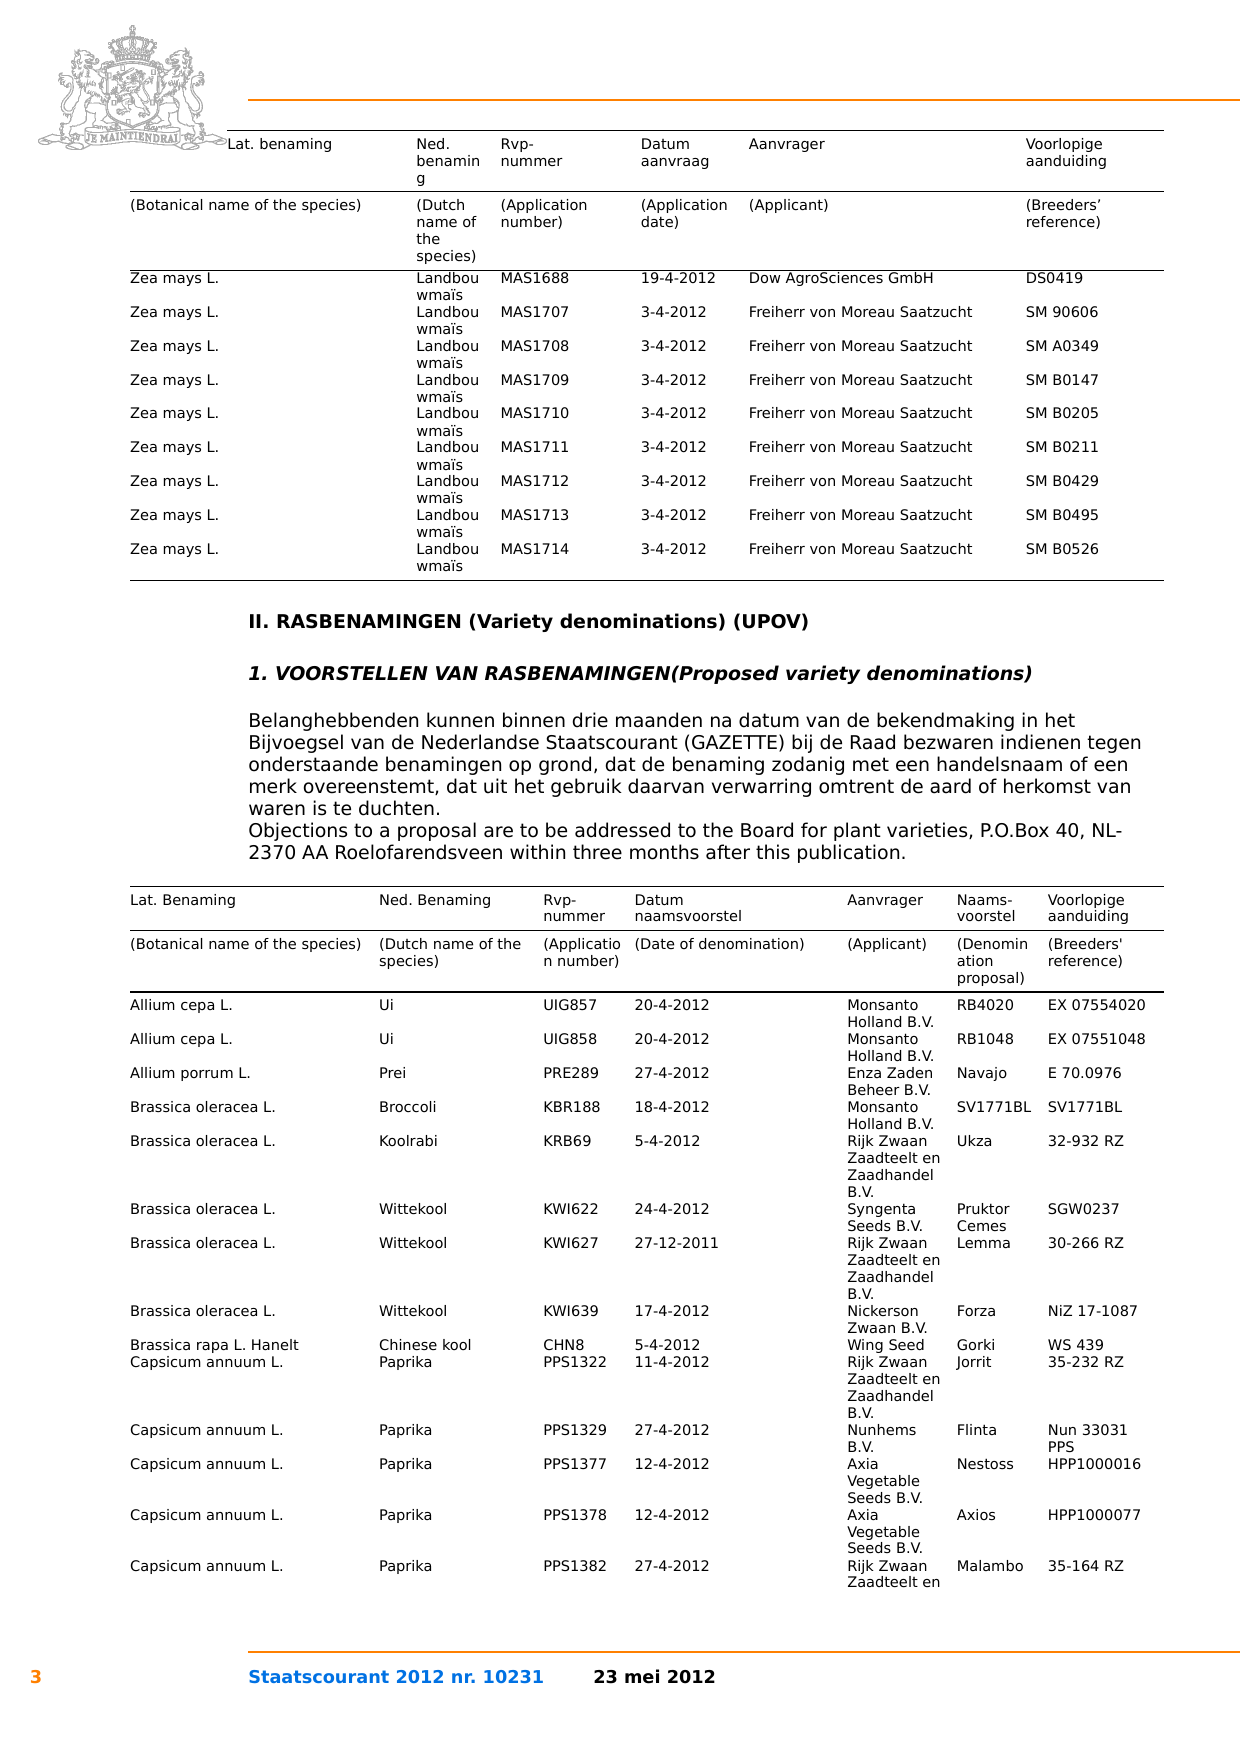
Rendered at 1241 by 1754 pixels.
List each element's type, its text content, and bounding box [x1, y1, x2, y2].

table_cell MAS1708 [495, 338, 635, 371]
table_cell 30-266 RZ [1042, 1235, 1163, 1303]
subtitle 1. VOORSTELLEN VAN RASBENAMINGEN(Proposed variety denominations) [248, 663, 1163, 685]
table_cell Gorki [951, 1337, 1042, 1354]
table_cell 3-4-2012 [635, 371, 743, 405]
table_cell Paprika [373, 1558, 537, 1591]
table_cell Dow AgroSciences GmbH [743, 271, 1020, 303]
table_cell Brassica oleracea L. [130, 1201, 373, 1235]
table_cell Landbouwmaïs [410, 304, 494, 337]
table_cell PRE289 [537, 1065, 628, 1099]
table_cell PPS1322 [537, 1354, 628, 1422]
table_cell RB4020 [951, 993, 1042, 1031]
table_cell SV1771BL [951, 1099, 1042, 1133]
table_cell 32-932 RZ [1042, 1133, 1163, 1201]
table_cell (Botanical name of the species) [130, 931, 373, 991]
table_cell MAS1714 [495, 541, 635, 580]
table_cell 27-4-2012 [628, 1422, 841, 1456]
table_header Rvp- nummer [495, 131, 635, 191]
table_cell (Application number) [495, 192, 635, 269]
table_cell 3-4-2012 [635, 439, 743, 473]
table_cell (Applicant) [743, 192, 1020, 269]
table_cell Paprika [373, 1354, 537, 1422]
table_header Aanvrager [841, 887, 951, 930]
table_cell Freiherr von Moreau Saatzucht [743, 405, 1020, 439]
table_cell MAS1688 [495, 271, 635, 303]
table_cell (Dutch name of the species) [410, 192, 494, 269]
table_cell SGW0237 [1042, 1201, 1163, 1235]
table_cell 24-4-2012 [628, 1201, 841, 1235]
table_cell Nun 33031 PPS [1042, 1422, 1163, 1456]
subtitle II. RASBENAMINGEN (Variety denominations) (UPOV) [248, 611, 1163, 633]
table_cell SM B0147 [1020, 371, 1163, 405]
table_cell SM B0205 [1020, 405, 1163, 439]
table_cell 19-4-2012 [635, 271, 743, 303]
table_cell Monsanto Holland B.V. [841, 993, 951, 1031]
table_cell (Date of denomination) [628, 931, 841, 991]
table_cell Freiherr von Moreau Saatzucht [743, 507, 1020, 541]
table_cell Zea mays L. [130, 338, 410, 371]
table_cell 3-4-2012 [635, 405, 743, 439]
table_cell Malambo [951, 1558, 1042, 1591]
table_cell (Denomination proposal) [951, 931, 1042, 991]
table_cell 11-4-2012 [628, 1354, 841, 1422]
table_cell SM 90606 [1020, 304, 1163, 337]
text Objections to a proposal are to be addressed to the Board for plant varieties, P.O.Box 40, NL-2370 AA Roelofarendsveen within three months after this publication. [248, 820, 1163, 864]
table_cell Brassica oleracea L. [130, 1133, 373, 1201]
table_cell 3-4-2012 [635, 338, 743, 371]
table_cell MAS1710 [495, 405, 635, 439]
table_cell 27-4-2012 [628, 1065, 841, 1099]
table_cell Landbouwmaïs [410, 338, 494, 371]
table_cell Brassica rapa L. Hanelt [130, 1337, 373, 1354]
table_cell (Application number) [537, 931, 628, 991]
table_cell Syngenta Seeds B.V. [841, 1201, 951, 1235]
table_cell Freiherr von Moreau Saatzucht [743, 338, 1020, 371]
table_cell EX 07554020 [1042, 993, 1163, 1031]
table_cell EX 07551048 [1042, 1031, 1163, 1065]
table_cell Brassica oleracea L. [130, 1235, 373, 1303]
table_cell Axia Vegetable Seeds B.V. [841, 1506, 951, 1557]
table_cell Freiherr von Moreau Saatzucht [743, 541, 1020, 580]
table_cell Capsicum annuum L. [130, 1558, 373, 1591]
table_cell SM B0495 [1020, 507, 1163, 541]
table_cell 3-4-2012 [635, 473, 743, 507]
table_cell (Applicant) [841, 931, 951, 991]
table_header Ned. Benaming [373, 887, 537, 930]
table_cell Rijk Zwaan Zaadteelt en [841, 1558, 951, 1591]
table_cell Landbouwmaïs [410, 473, 494, 507]
table_cell 12-4-2012 [628, 1456, 841, 1506]
table_cell UIG857 [537, 993, 628, 1031]
table_cell 20-4-2012 [628, 993, 841, 1031]
table_cell Brassica oleracea L. [130, 1303, 373, 1337]
table_cell NiZ 17-1087 [1042, 1303, 1163, 1337]
table_cell Paprika [373, 1422, 537, 1456]
table_cell Flinta [951, 1422, 1042, 1456]
table_header Rvp- nummer [537, 887, 628, 930]
table_cell 27-4-2012 [628, 1558, 841, 1591]
table_cell Jorrit [951, 1354, 1042, 1422]
table_cell Zea mays L. [130, 304, 410, 337]
table_cell CHN8 [537, 1337, 628, 1354]
table_cell Wittekool [373, 1235, 537, 1303]
table_cell Koolrabi [373, 1133, 537, 1201]
table_cell Landbouwmaïs [410, 439, 494, 473]
table_cell Rijk Zwaan Zaadteelt en Zaadhandel B.V. [841, 1235, 951, 1303]
table_cell 12-4-2012 [628, 1506, 841, 1557]
table_cell Paprika [373, 1506, 537, 1557]
table_cell Freiherr von Moreau Saatzucht [743, 371, 1020, 405]
table_cell Freiherr von Moreau Saatzucht [743, 439, 1020, 473]
table_cell KWI627 [537, 1235, 628, 1303]
table_cell SV1771BL [1042, 1099, 1163, 1133]
table_cell DS0419 [1020, 271, 1163, 303]
table_cell Allium cepa L. [130, 993, 373, 1031]
table_cell Chinese kool [373, 1337, 537, 1354]
text Belanghebbenden kunnen binnen drie maanden na datum van de bekendmaking in het Bijvoegsel van de Nederlandse Staatscourant (GAZETTE) bij de Raad bezwaren indienen tegen onderstaande benamingen op grond, dat de benaming zodanig met een handelsnaam of een merk overeenstemt, dat uit het gebruik daarvan verwarring omtrent de aard of herkomst van waren is te duchten. [248, 710, 1163, 820]
table_cell MAS1712 [495, 473, 635, 507]
table_header Ned. benaming [410, 131, 494, 191]
table_cell 18-4-2012 [628, 1099, 841, 1133]
table_cell Zea mays L. [130, 371, 410, 405]
table_cell E 70.0976 [1042, 1065, 1163, 1099]
table_cell Freiherr von Moreau Saatzucht [743, 473, 1020, 507]
table_cell 35-232 RZ [1042, 1354, 1163, 1422]
table_cell MAS1713 [495, 507, 635, 541]
table_cell PPS1377 [537, 1456, 628, 1506]
table_cell Enza Zaden Beheer B.V. [841, 1065, 951, 1099]
table_cell PPS1329 [537, 1422, 628, 1456]
table_cell Wittekool [373, 1303, 537, 1337]
table_cell Wing Seed [841, 1337, 951, 1354]
table_cell Freiherr von Moreau Saatzucht [743, 304, 1020, 337]
table_cell Axia Vegetable Seeds B.V. [841, 1456, 951, 1506]
table_cell Axios [951, 1506, 1042, 1557]
table_cell KRB69 [537, 1133, 628, 1201]
table_cell Capsicum annuum L. [130, 1422, 373, 1456]
table_cell Monsanto Holland B.V. [841, 1031, 951, 1065]
table_cell Capsicum annuum L. [130, 1354, 373, 1422]
table_cell Rijk Zwaan Zaadteelt en Zaadhandel B.V. [841, 1354, 951, 1422]
table_header Voorlopige aanduiding [1042, 887, 1163, 930]
table_cell KWI622 [537, 1201, 628, 1235]
table_cell Landbouwmaïs [410, 541, 494, 580]
table_cell Landbouwmaïs [410, 507, 494, 541]
table_cell KBR188 [537, 1099, 628, 1133]
table_header Lat. benaming [130, 131, 410, 191]
table_cell Ukza [951, 1133, 1042, 1201]
table_cell KWI639 [537, 1303, 628, 1337]
table_cell Zea mays L. [130, 473, 410, 507]
table_cell Brassica oleracea L. [130, 1099, 373, 1133]
table_cell MAS1709 [495, 371, 635, 405]
table_cell Landbouwmaïs [410, 271, 494, 303]
table_cell Lemma [951, 1235, 1042, 1303]
table_cell SM A0349 [1020, 338, 1163, 371]
table_cell 5-4-2012 [628, 1337, 841, 1354]
table_cell PPS1378 [537, 1506, 628, 1557]
table_cell 5-4-2012 [628, 1133, 841, 1201]
table_cell (Dutch name of the species) [373, 931, 537, 991]
table_cell 3-4-2012 [635, 541, 743, 580]
table_cell Paprika [373, 1456, 537, 1506]
table_cell 3-4-2012 [635, 304, 743, 337]
table_cell Pruktor Cemes [951, 1201, 1042, 1235]
table_cell Nunhems B.V. [841, 1422, 951, 1456]
table_cell Zea mays L. [130, 405, 410, 439]
table_cell Nickerson Zwaan B.V. [841, 1303, 951, 1337]
table_cell MAS1711 [495, 439, 635, 473]
table_cell 27-12-2011 [628, 1235, 841, 1303]
table_cell MAS1707 [495, 304, 635, 337]
table_cell (Breeders' reference) [1042, 931, 1163, 991]
table_header Datum aanvraag [635, 131, 743, 191]
table_cell Forza [951, 1303, 1042, 1337]
table_cell WS 439 [1042, 1337, 1163, 1354]
table_cell Prei [373, 1065, 537, 1099]
table_cell Monsanto Holland B.V. [841, 1099, 951, 1133]
table_cell 35-164 RZ [1042, 1558, 1163, 1591]
picture [38, 25, 227, 150]
table_cell HPP1000077 [1042, 1506, 1163, 1557]
table_cell Ui [373, 993, 537, 1031]
table_cell 20-4-2012 [628, 1031, 841, 1065]
table_cell Zea mays L. [130, 507, 410, 541]
table_cell Wittekool [373, 1201, 537, 1235]
table_cell Zea mays L. [130, 439, 410, 473]
table_header Naams- voorstel [951, 887, 1042, 930]
table_cell Ui [373, 1031, 537, 1065]
table_cell Capsicum annuum L. [130, 1456, 373, 1506]
table_cell Broccoli [373, 1099, 537, 1133]
table_header Aanvrager [743, 131, 1020, 191]
table_cell Landbouwmaïs [410, 371, 494, 405]
table_cell HPP1000016 [1042, 1456, 1163, 1506]
table_cell Allium cepa L. [130, 1031, 373, 1065]
table_cell RB1048 [951, 1031, 1042, 1065]
table_cell SM B0429 [1020, 473, 1163, 507]
table_cell PPS1382 [537, 1558, 628, 1591]
table_cell Allium porrum L. [130, 1065, 373, 1099]
table_cell Rijk Zwaan Zaadteelt en Zaadhandel B.V. [841, 1133, 951, 1201]
table_cell Zea mays L. [130, 271, 410, 303]
table_cell SM B0526 [1020, 541, 1163, 580]
table_header Voorlopige aanduiding [1020, 131, 1163, 191]
table_cell Nestoss [951, 1456, 1042, 1506]
table_header Lat. Benaming [130, 887, 373, 930]
table_cell (Breeders’ reference) [1020, 192, 1163, 269]
table_cell Zea mays L. [130, 541, 410, 580]
table_cell 3-4-2012 [635, 507, 743, 541]
table_cell Capsicum annuum L. [130, 1506, 373, 1557]
table_cell (Botanical name of the species) [130, 192, 410, 269]
table_cell Navajo [951, 1065, 1042, 1099]
table_cell (Application date) [635, 192, 743, 269]
table_cell 17-4-2012 [628, 1303, 841, 1337]
table_cell SM B0211 [1020, 439, 1163, 473]
table_cell UIG858 [537, 1031, 628, 1065]
table_cell Landbouwmaïs [410, 405, 494, 439]
table_header Datum naamsvoorstel [628, 887, 841, 930]
